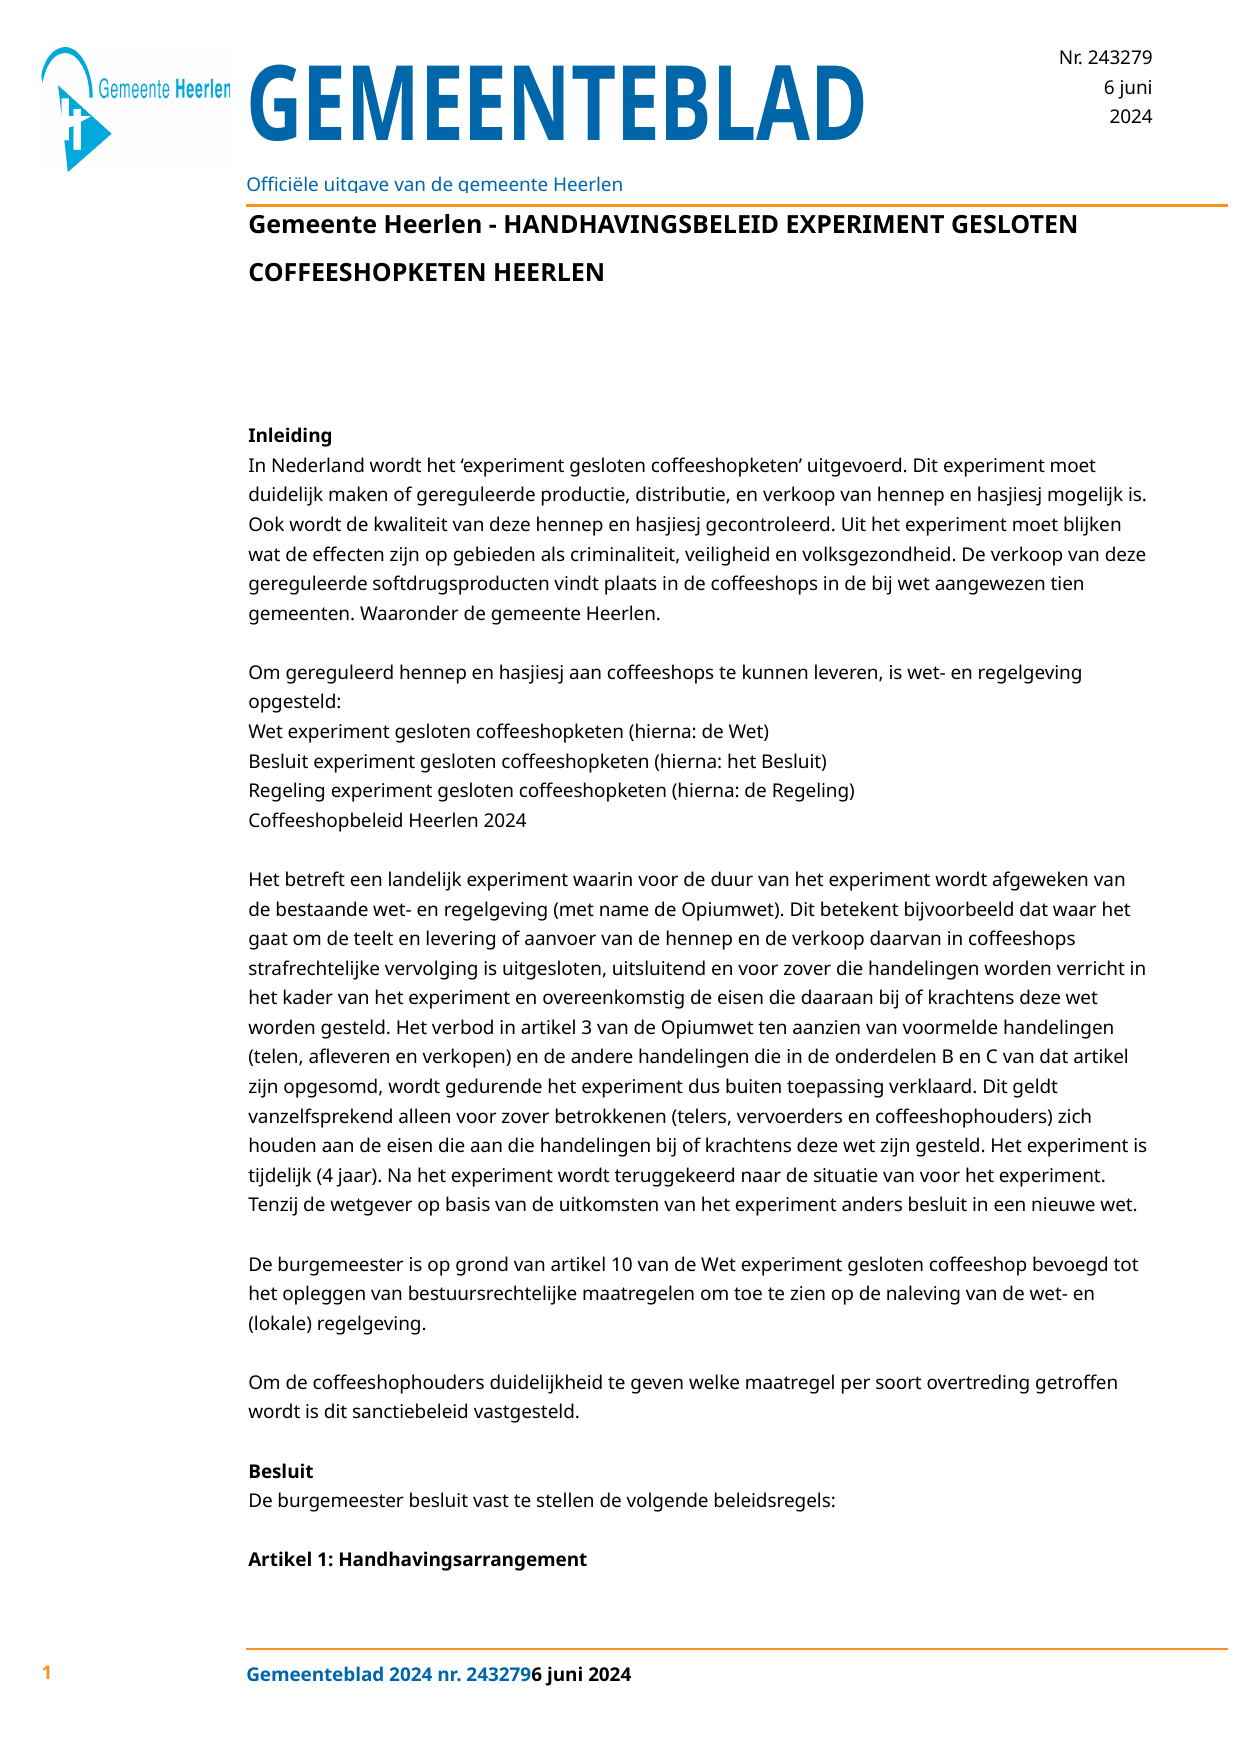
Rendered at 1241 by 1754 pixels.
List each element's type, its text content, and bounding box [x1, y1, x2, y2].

text Regeling experiment gesloten coffeeshopketen (hierna: de Regeling) [248, 777, 1152, 803]
text Coffeeshopbeleid Heerlen 2024 [248, 807, 1152, 833]
text Besluit experiment gesloten coffeeshopketen (hierna: het Besluit) [248, 748, 1152, 774]
text Inleiding [248, 422, 1152, 448]
text De burgemeester besluit vast te stellen de volgende beleidsregels: [248, 1487, 1152, 1513]
text De burgemeester is op grond van artikel 10 van de Wet experiment gesloten coffeeshop bevoegd tot het opleggen van bestuursrechtelijke maatregelen om toe te zien op de naleving van de wet- en (lokale) regelgeving. [248, 1251, 1152, 1336]
text Wet experiment gesloten coffeeshopketen (hierna: de Wet) [248, 718, 1152, 744]
text In Nederland wordt het ‘experiment gesloten coffeeshopketen’ uitgevoerd. Dit experiment moet duidelijk maken of gereguleerde productie, distributie, en verkoop van hennep en hasjiesj mogelijk is. Ook wordt de kwaliteit van deze hennep en hasjiesj gecontroleerd. Uit het experiment moet blijken wat de effecten zijn op gebieden als criminaliteit, veiligheid en volksgezondheid. De verkoop van deze gereguleerde softdrugsproducten vindt plaats in de coffeeshops in de bij wet aangewezen tien gemeenten. Waaronder de gemeente Heerlen. [248, 452, 1152, 626]
picture [41, 47, 59, 70]
text Besluit [248, 1458, 1152, 1484]
text Artikel 1: Handhavingsarrangement [248, 1547, 1152, 1572]
text Gemeente Heerlen - HANDHAVINGSBELEID EXPERIMENT GESLOTEN COFFEESHOPKETEN HEERLEN [248, 207, 1152, 288]
text Om gereguleerd hennep en hasjiesj aan coffeeshops te kunnen leveren, is wet- en regelgeving opgesteld: [248, 659, 1152, 714]
text Het betreft een landelijk experiment waarin voor de duur van het experiment wordt afgeweken van de bestaande wet- en regelgeving (met name de Opiumwet). Dit betekent bijvoorbeeld dat waar het gaat om de teelt en levering of aanvoer van de hennep en de verkoop daarvan in coffeeshops strafrechtelijke vervolging is uitgesloten, uitsluitend en voor zover die handelingen worden verricht in het kader van het experiment en overeenkomstig de eisen die daaraan bij of krachtens deze wet worden gesteld. Het verbod in artikel 3 van de Opiumwet ten aanzien van voormelde handelingen (telen, afleveren en verkopen) en de andere handelingen die in de onderdelen B en C van dat artikel zijn opgesomd, wordt gedurende het experiment dus buiten toepassing verklaard. Dit geldt vanzelfsprekend alleen voor zover betrokkenen (telers, vervoerders en coffeeshophouders) zich houden aan de eisen die aan die handelingen bij of krachtens deze wet zijn gesteld. Het experiment is tijdelijk (4 jaar). Na het experiment wordt teruggekeerd naar de situatie van voor het experiment. Tenzij de wetgever op basis van de uitkomsten van het experiment anders besluit in een nieuwe wet. [248, 866, 1152, 1217]
text Om de coffeeshophouders duidelijkheid te geven welke maatregel per soort overtreding getroffen wordt is dit sanctiebeleid vastgesteld. [248, 1369, 1152, 1424]
picture [41, 47, 231, 172]
